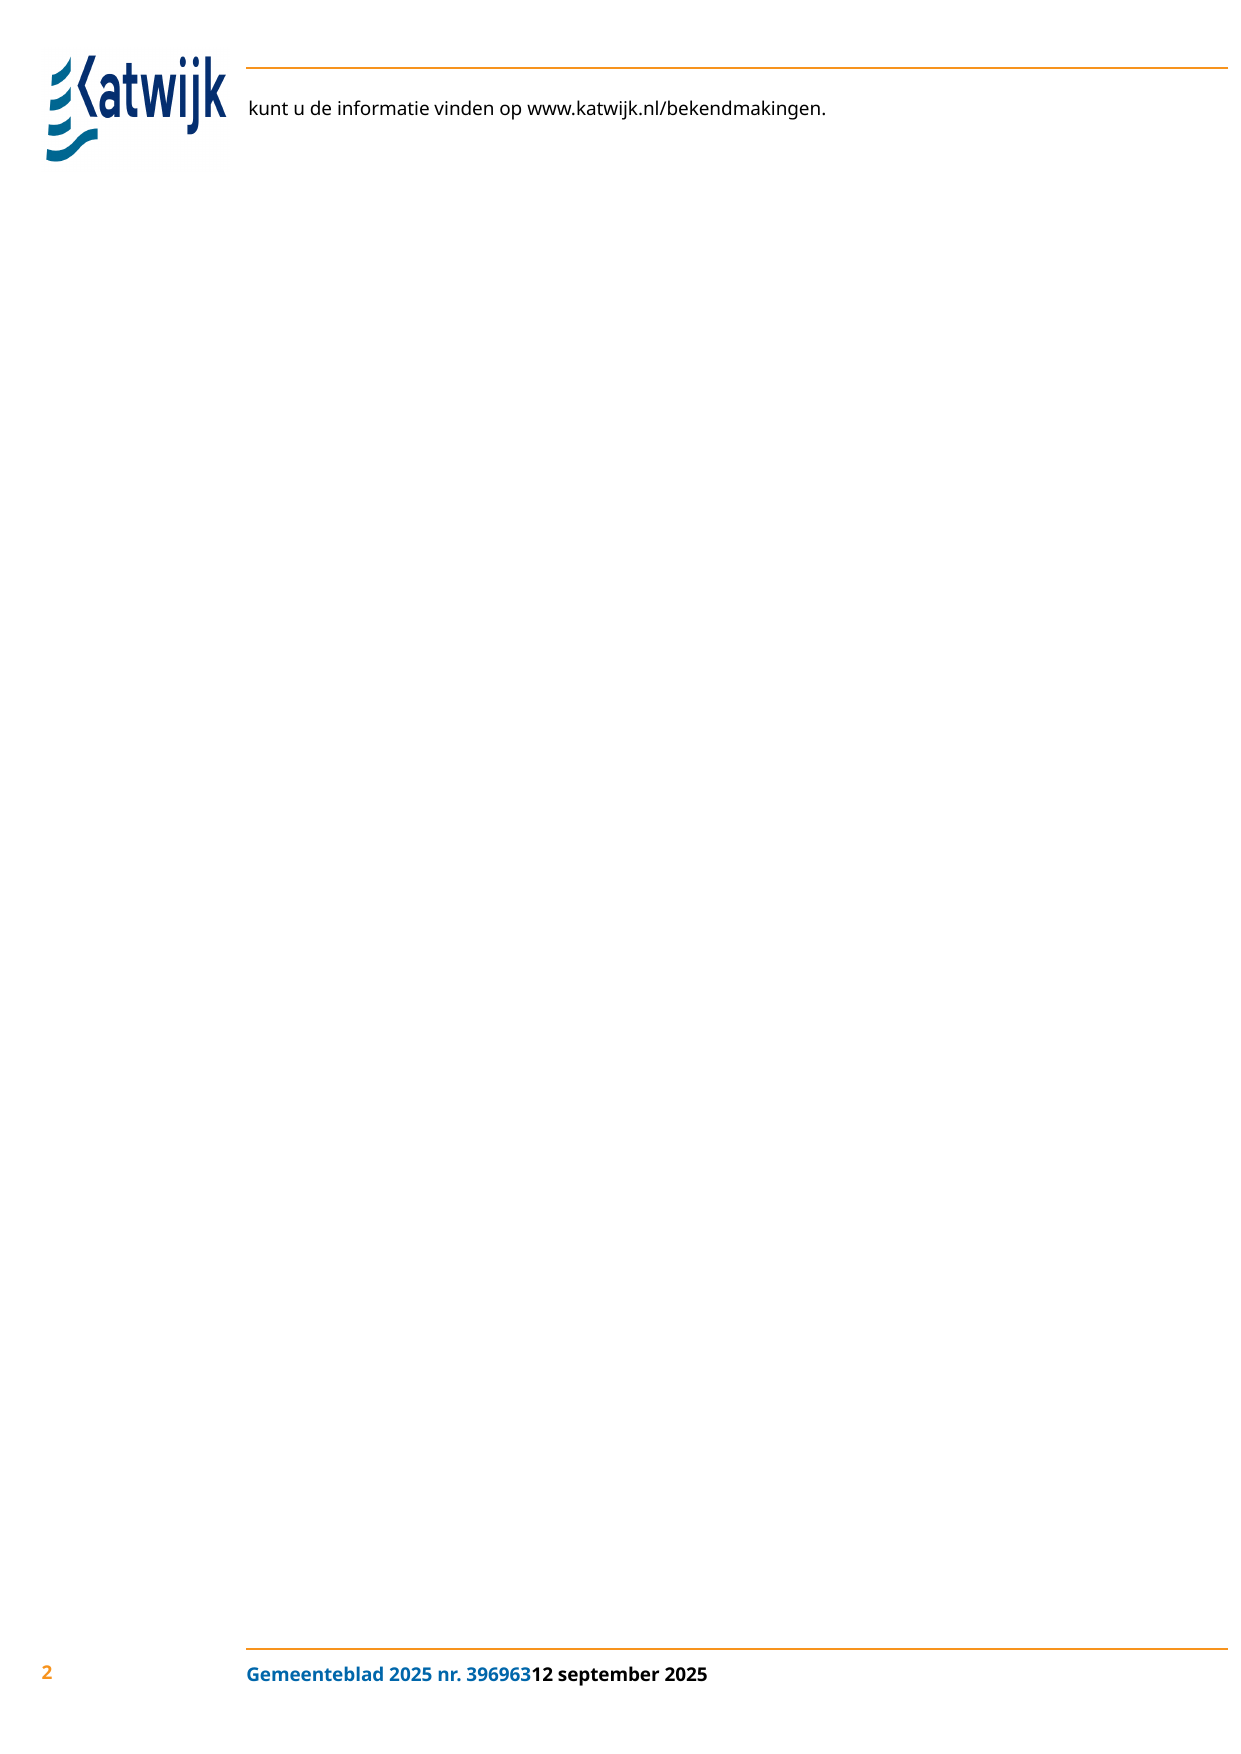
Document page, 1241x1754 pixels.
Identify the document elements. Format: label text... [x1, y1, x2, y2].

picture [41, 47, 231, 172]
text kunt u de informatie vinden op www.katwijk.nl/bekendmakingen. [248, 95, 1152, 121]
